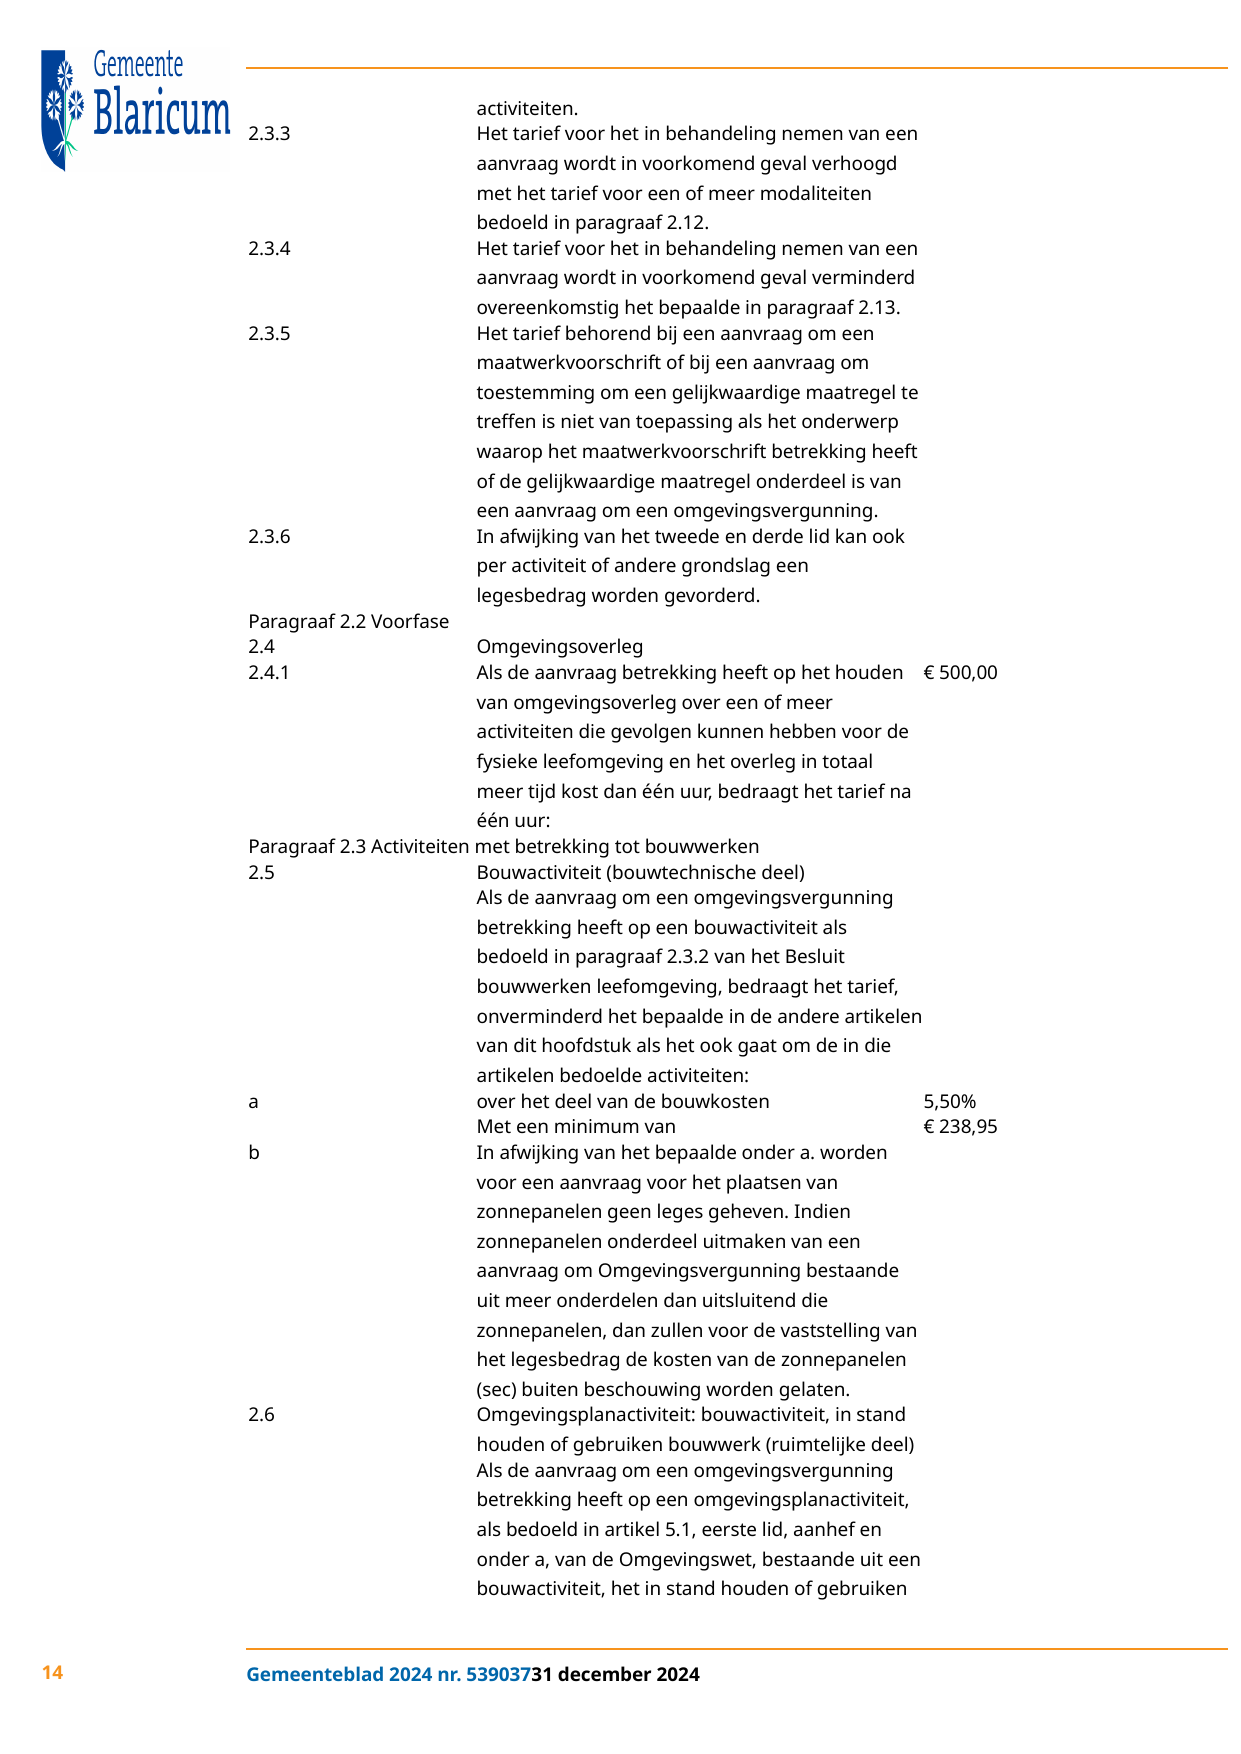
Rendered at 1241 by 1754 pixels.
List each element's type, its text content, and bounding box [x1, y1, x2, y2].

table_cell Het tarief behorend bij een aanvraag om een maatwerkvoorschrift of bij een aanvraag om toestemming om een gelijkwaardige maatregel te treffen is niet van toepassing als het onderwerp waarop het maatwerkvoorschrift betrekking heeft of de gelijkwaardige maatregel onderdeel is van een aanvraag om een omgevingsvergunning. [476, 320, 923, 523]
table_cell 2.6 [248, 1402, 476, 1457]
table_cell € 238,95 [923, 1114, 1152, 1139]
table_cell Het tarief voor het in behandeling nemen van een aanvraag wordt in voorkomend geval verhoogd met het tarief voor een of meer modaliteiten bedoeld in paragraaf 2.12. [476, 121, 923, 235]
table_cell Met een minimum van [476, 1114, 923, 1139]
table_cell [248, 885, 476, 1088]
table_cell [248, 95, 476, 121]
table_cell [923, 859, 1152, 884]
table_cell 2.3.4 [248, 235, 476, 320]
table_cell Als de aanvraag om een omgevingsvergunning betrekking heeft op een omgevingsplanactiviteit, als bedoeld in artikel 5.1, eerste lid, aanhef en onder a, van de Omgevingswet, bestaande uit een bouwactiviteit, het in stand houden of gebruiken [476, 1457, 923, 1601]
table_cell Paragraaf 2.2 Voorfase [248, 608, 923, 634]
table_cell 2.3.5 [248, 320, 476, 523]
table_cell [923, 235, 1152, 320]
table_cell b [248, 1139, 476, 1402]
table_cell Het tarief voor het in behandeling nemen van een aanvraag wordt in voorkomend geval verminderd overeenkomstig het bepaalde in paragraaf 2.13. [476, 235, 923, 320]
table_cell Als de aanvraag betrekking heeft op het houden van omgevingsoverleg over een of meer activiteiten die gevolgen kunnen hebben voor de fysieke leefomgeving en het overleg in totaal meer tijd kost dan één uur, bedraagt het tarief na één uur: [476, 660, 923, 833]
table_cell activiteiten. [476, 95, 923, 121]
table_cell [248, 1457, 476, 1601]
table_cell [923, 1402, 1152, 1457]
table_cell a [248, 1088, 476, 1113]
table_cell [923, 95, 1152, 121]
table_cell 5,50% [923, 1088, 1152, 1113]
table_cell Omgevingsplanactiviteit: bouwactiviteit, in stand houden of gebruiken bouwwerk (ruimtelijke deel) [476, 1402, 923, 1457]
table_cell [923, 121, 1152, 235]
table_cell [923, 833, 1152, 859]
table_cell € 500,00 [923, 660, 1152, 833]
table_cell 2.5 [248, 859, 476, 884]
table_cell [923, 1457, 1152, 1601]
table_cell 2.3.3 [248, 121, 476, 235]
table_cell In afwijking van het tweede en derde lid kan ook per activiteit of andere grondslag een legesbedrag worden gevorderd. [476, 523, 923, 608]
picture [41, 47, 231, 172]
table_cell Bouwactiviteit (bouwtechnische deel) [476, 859, 923, 884]
table_cell 2.4 [248, 634, 476, 659]
table_cell Omgevingsoverleg [476, 634, 923, 659]
table_cell Als de aanvraag om een omgevingsvergunning betrekking heeft op een bouwactiviteit als bedoeld in paragraaf 2.3.2 van het Besluit bouwwerken leefomgeving, bedraagt het tarief, onverminderd het bepaalde in de andere artikelen van dit hoofdstuk als het ook gaat om de in die artikelen bedoelde activiteiten: [476, 885, 923, 1088]
table_cell over het deel van de bouwkosten [476, 1088, 923, 1113]
table_cell [923, 608, 1152, 634]
table_cell Paragraaf 2.3 Activiteiten met betrekking tot bouwwerken [248, 833, 923, 859]
table_cell 2.4.1 [248, 660, 476, 833]
table_cell [923, 320, 1152, 523]
table_cell [923, 634, 1152, 659]
table_cell [248, 1114, 476, 1139]
table_cell 2.3.6 [248, 523, 476, 608]
table_cell [923, 885, 1152, 1088]
table_cell [923, 523, 1152, 608]
table_cell In afwijking van het bepaalde onder a. worden voor een aanvraag voor het plaatsen van zonnepanelen geen leges geheven. Indien zonnepanelen onderdeel uitmaken van een aanvraag om Omgevingsvergunning bestaande uit meer onderdelen dan uitsluitend die zonnepanelen, dan zullen voor de vaststelling van het legesbedrag de kosten van de zonnepanelen (sec) buiten beschouwing worden gelaten. [476, 1139, 923, 1402]
table_cell [923, 1139, 1152, 1402]
